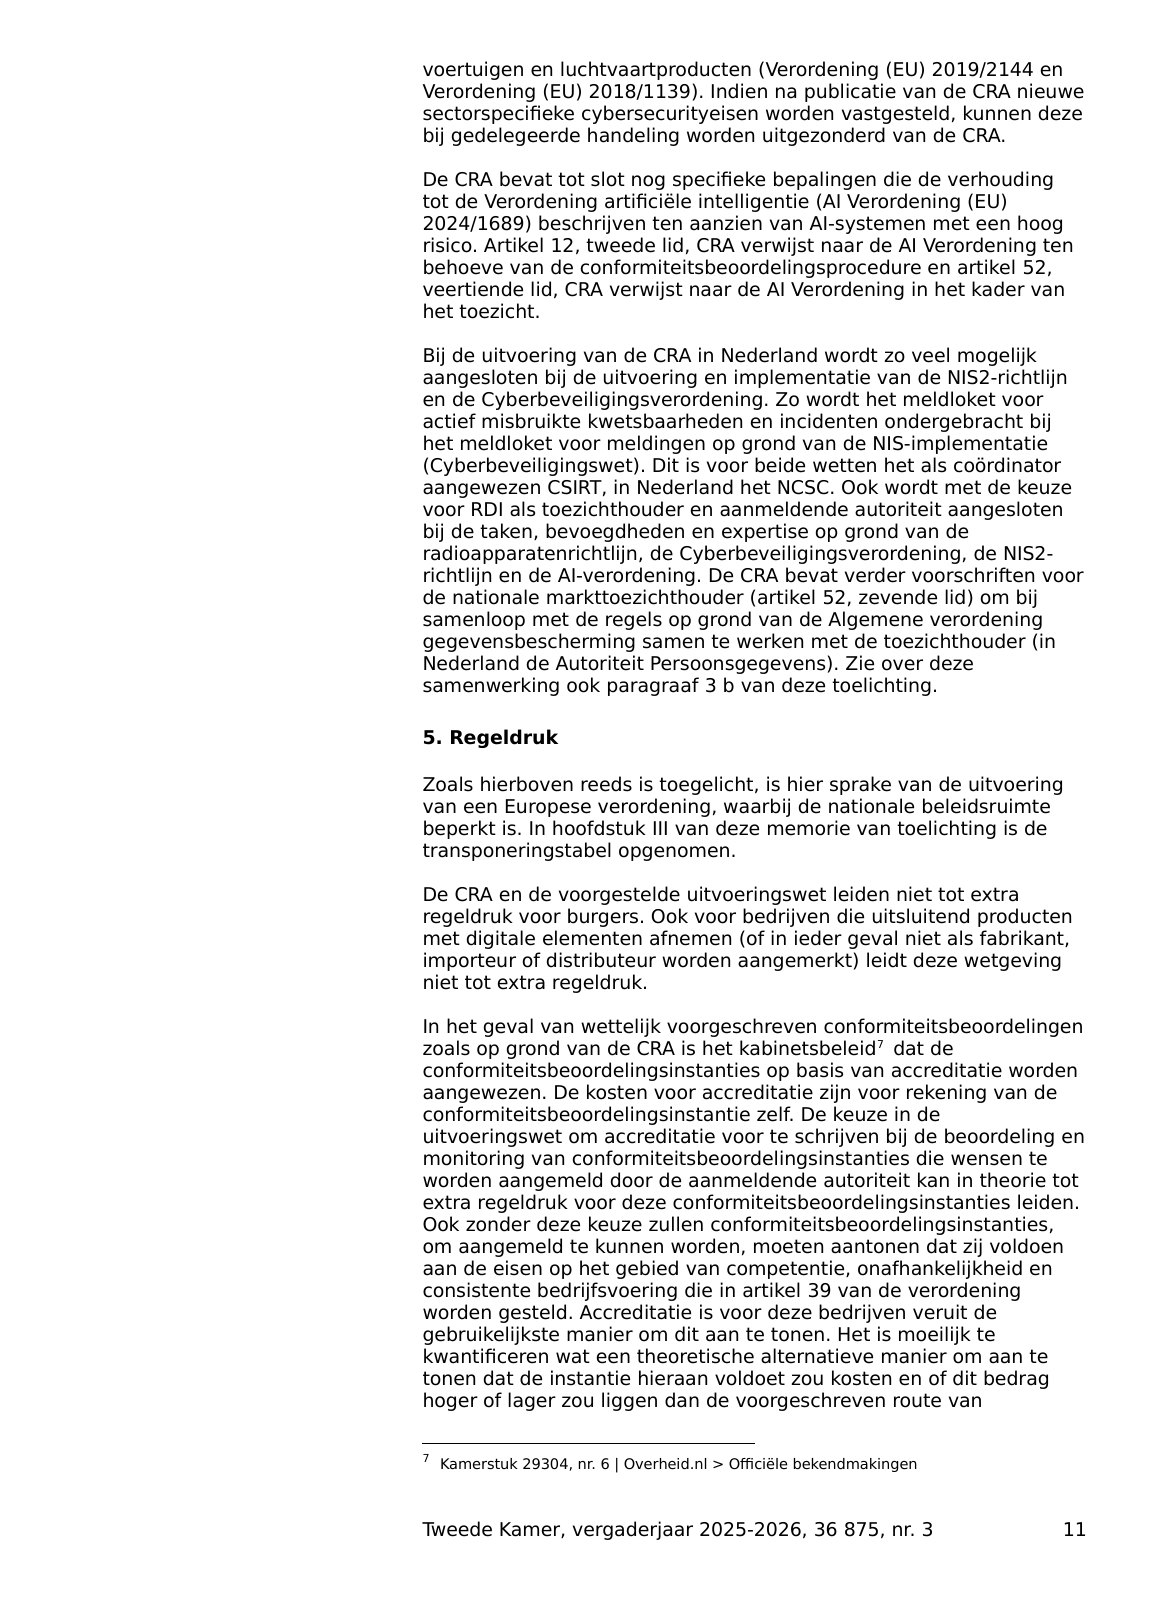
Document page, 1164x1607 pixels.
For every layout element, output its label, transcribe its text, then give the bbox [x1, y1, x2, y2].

text De CRA bevat tot slot nog specifieke bepalingen die de verhouding tot de Verordening artificiële intelligentie (AI Verordening (EU) 2024/1689) beschrijven ten aanzien van AI-systemen met een hoog risico. Artikel 12, tweede lid, CRA verwijst naar de AI Verordening ten behoeve van de conformiteitsbeoordelingsprocedure en artikel 52, veertiende lid, CRA verwijst naar de AI Verordening in het kader van het toezicht. [422, 169, 1087, 323]
text Zoals hierboven reeds is toegelicht, is hier sprake van de uitvoering van een Europese verordening, waarbij de nationale beleidsruimte beperkt is. In hoofdstuk III van deze memorie van toelichting is de transponeringstabel opgenomen. [422, 774, 1087, 862]
text voertuigen en luchtvaartproducten (Verordening (EU) 2019/2144 en Verordening (EU) 2018/1139). Indien na publicatie van de CRA nieuwe sectorspecifieke cybersecurityeisen worden vastgesteld, kunnen deze bij gedelegeerde handeling worden uitgezonderd van de CRA. [422, 59, 1087, 147]
subtitle 5. Regeldruk [422, 727, 1087, 749]
text Bij de uitvoering van de CRA in Nederland wordt zo veel mogelijk aangesloten bij de uitvoering en implementatie van de NIS2-richtlijn en de Cyberbeveiligingsverordening. Zo wordt het meldloket voor actief misbruikte kwetsbaarheden en incidenten ondergebracht bij het meldloket voor meldingen op grond van de NIS-implementatie (Cyberbeveiligingswet). Dit is voor beide wetten het als coördinator aangewezen CSIRT, in Nederland het NCSC. Ook wordt met de keuze voor RDI als toezichthouder en aanmeldende autoriteit aangesloten bij de taken, bevoegdheden en expertise op grond van de radioapparatenrichtlijn, de Cyberbeveiligingsverordening, de NIS2-richtlijn en de AI-verordening. De CRA bevat verder voorschriften voor de nationale markttoezichthouder (artikel 52, zevende lid) om bij samenloop met de regels op grond van de Algemene verordening gegevensbescherming samen te werken met de toezichthouder (in Nederland de Autoriteit Persoonsgegevens). Zie over deze samenwerking ook paragraaf 3 b van deze toelichting. [422, 345, 1087, 697]
text Kamerstuk 29304, nr. 6 | Overheid.nl > Officiële bekendmakingen [422, 1452, 1087, 1474]
text De CRA en de voorgestelde uitvoeringswet leiden niet tot extra regeldruk voor burgers. Ook voor bedrijven die uitsluitend producten met digitale elementen afnemen (of in ieder geval niet als fabrikant, importeur of distributeur worden aangemerkt) leidt deze wetgeving niet tot extra regeldruk. [422, 884, 1087, 994]
text In het geval van wettelijk voorgeschreven conformiteitsbeoordelingen zoals op grond van de CRA is het kabinetsbeleid dat de conformiteitsbeoordelingsinstanties op basis van accreditatie worden aangewezen. De kosten voor accreditatie zijn voor rekening van de conformiteitsbeoordelingsinstantie zelf. De keuze in de uitvoeringswet om accreditatie voor te schrijven bij de beoordeling en monitoring van conformiteitsbeoordelingsinstanties die wensen te worden aangemeld door de aanmeldende autoriteit kan in theorie tot extra regeldruk voor deze conformiteitsbeoordelingsinstanties leiden. Ook zonder deze keuze zullen conformiteitsbeoordelingsinstanties, om aangemeld te kunnen worden, moeten aantonen dat zij voldoen aan de eisen op het gebied van competentie, onafhankelijkheid en consistente bedrijfsvoering die in artikel 39 van de verordening worden gesteld. Accreditatie is voor deze bedrijven veruit de gebruikelijkste manier om dit aan te tonen. Het is moeilijk te kwantificeren wat een theoretische alternatieve manier om aan te tonen dat de instantie hieraan voldoet zou kosten en of dit bedrag hoger of lager zou liggen dan de voorgeschreven route van [422, 1016, 1087, 1412]
